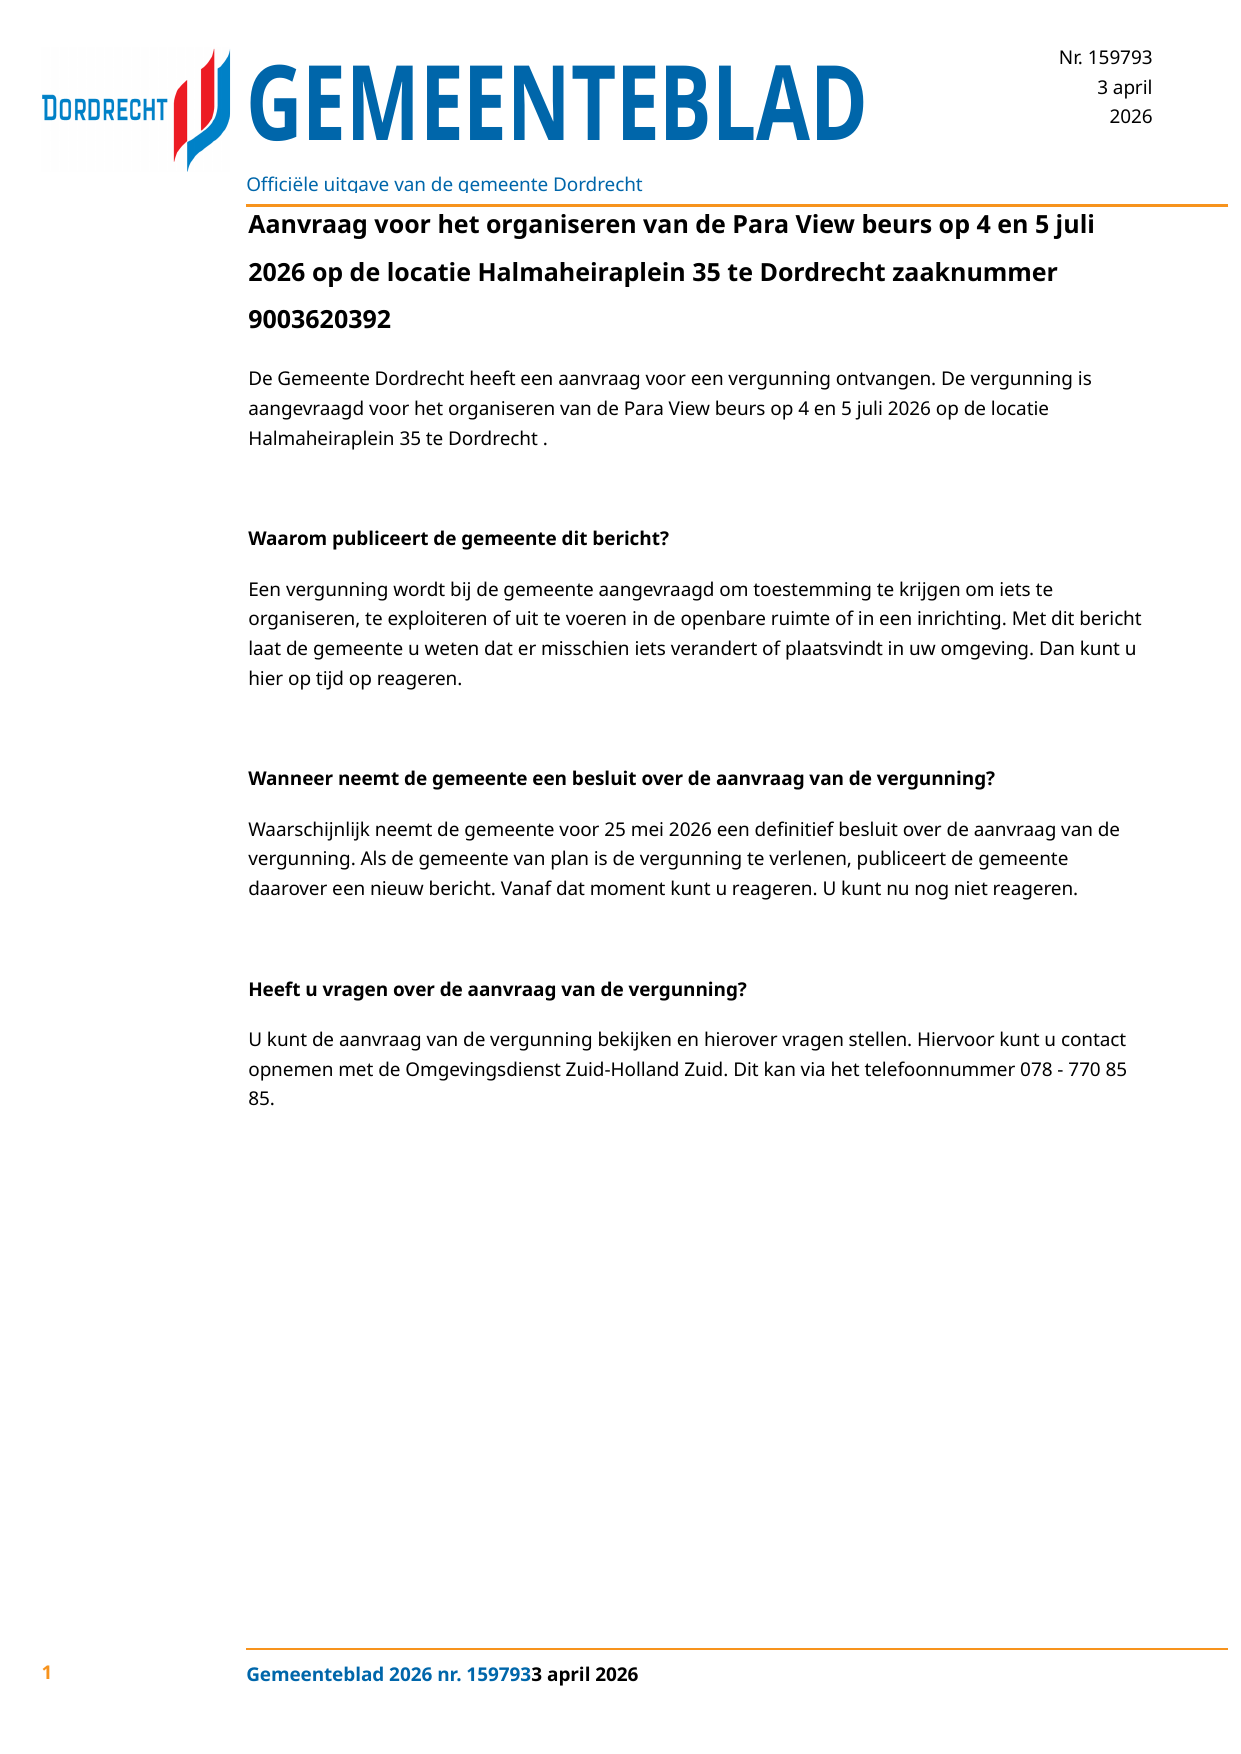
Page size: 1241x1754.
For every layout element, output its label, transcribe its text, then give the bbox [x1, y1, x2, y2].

text Wanneer neemt de gemeente een besluit over de aanvraag van de vergunning? [248, 766, 1152, 791]
text Een vergunning wordt bij de gemeente aangevraagd om toestemming te krijgen om iets te organiseren, te exploiteren of uit te voeren in de openbare ruimte of in een inrichting. Met dit bericht laat de gemeente u weten dat er misschien iets verandert of plaatsvindt in uw omgeving. Dan kunt u hier op tijd op reageren. [248, 576, 1152, 690]
text Heeft u vragen over de aanvraag van de vergunning? [248, 976, 1152, 1002]
picture [41, 47, 231, 172]
text De Gemeente Dordrecht heeft een aanvraag voor een vergunning ontvangen. De vergunning is aangevraagd voor het organiseren van de Para View beurs op 4 en 5 juli 2026 op de locatie Halmaheiraplein 35 te Dordrecht . [248, 366, 1152, 450]
text U kunt de aanvraag van de vergunning bekijken en hierover vragen stellen. Hiervoor kunt u contact opnemen met de Omgevingsdienst Zuid-Holland Zuid. Dit kan via het telefoonnummer 078 - 770 85 85. [248, 1026, 1152, 1111]
text Aanvraag voor het organiseren van de Para View beurs op 4 en 5 juli 2026 op de locatie Halmaheiraplein 35 te Dordrecht zaaknummer 9003620392 [248, 207, 1152, 336]
text Waarschijnlijk neemt de gemeente voor 25 mei 2026 een definitief besluit over de aanvraag van de vergunning. Als de gemeente van plan is de vergunning te verlenen, publiceert de gemeente daarover een nieuw bericht. Vanaf dat moment kunt u reageren. U kunt nu nog niet reageren. [248, 816, 1152, 901]
text Waarom publiceert de gemeente dit bericht? [248, 526, 1152, 551]
